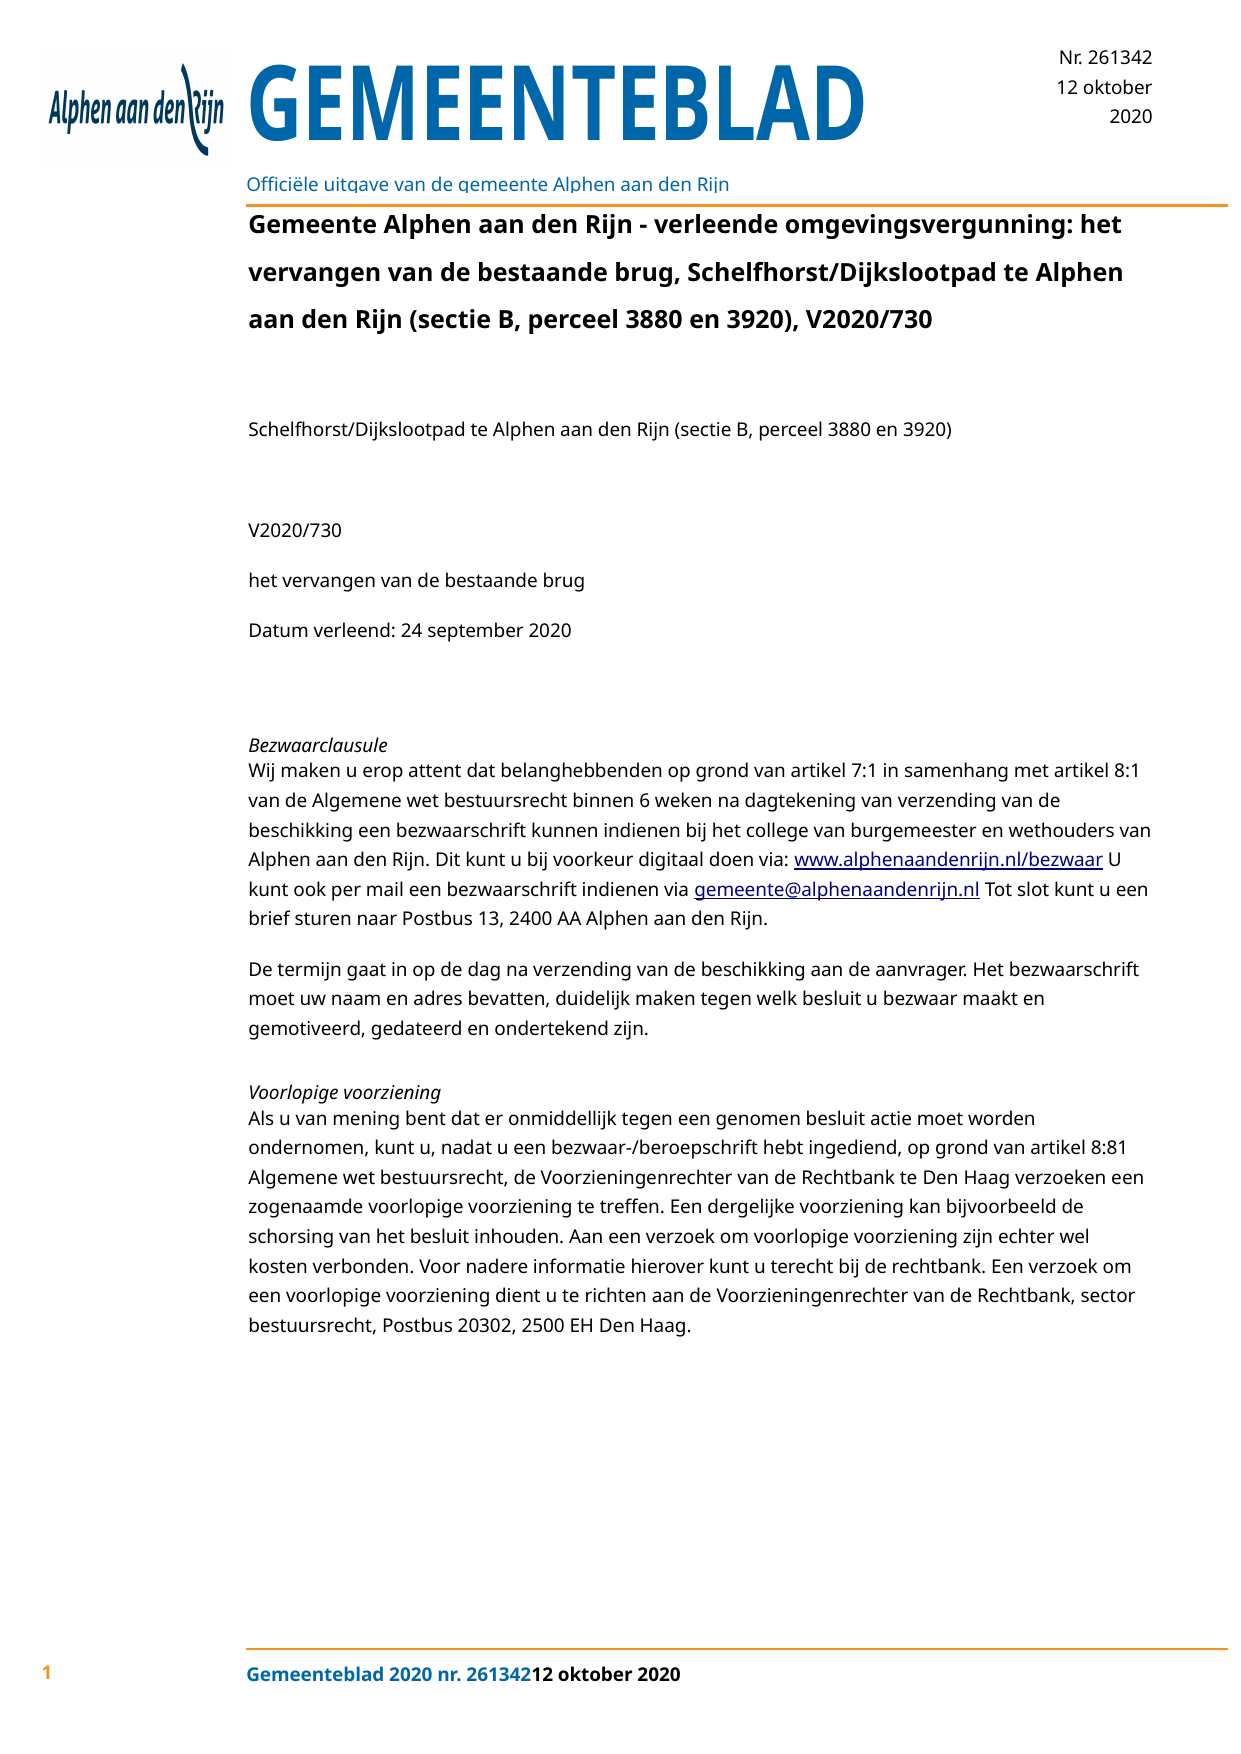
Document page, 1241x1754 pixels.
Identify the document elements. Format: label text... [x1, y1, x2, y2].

text Als u van mening bent dat er onmiddellijk tegen een genomen besluit actie moet worden ondernomen, kunt u, nadat u een bezwaar-/beroepschrift hebt ingediend, op grond van artikel 8:81 Algemene wet bestuursrecht, de Voorzieningenrechter van de Rechtbank te Den Haag verzoeken een zogenaamde voorlopige voorziening te treffen. Een dergelijke voorziening kan bijvoorbeeld de schorsing van het besluit inhouden. Aan een verzoek om voorlopige voorziening zijn echter wel kosten verbonden. Voor nadere informatie hierover kunt u terecht bij de rechtbank. Een verzoek om een voorlopige voorziening dient u te richten aan de Voorzieningenrechter van de Rechtbank, sector bestuursrecht, Postbus 20302, 2500 EH Den Haag. [248, 1105, 1152, 1338]
text Gemeente Alphen aan den Rijn - verleende omgevingsvergunning: het vervangen van de bestaande brug, Schelfhorst/Dijkslootpad te Alphen aan den Rijn (sectie B, perceel 3880 en 3920), V2020/730 [248, 207, 1152, 336]
text Wij maken u erop attent dat belanghebbenden op grond van artikel 7:1 in samenhang met artikel 8:1 van de Algemene wet bestuursrecht binnen 6 weken na dagtekening van verzending van de beschikking een bezwaarschrift kunnen indienen bij het college van burgemeester en wethouders van Alphen aan den Rijn. Dit kunt u bij voorkeur digitaal doen via: www.alphenaandenrijn.nl/bezwaar U kunt ook per mail een bezwaarschrift indienen via gemeente@alphenaandenrijn.nl Tot slot kunt u een brief sturen naar Postbus 13, 2400 AA Alphen aan den Rijn. [248, 758, 1152, 931]
text De termijn gaat in op de dag na verzending van de beschikking aan de aanvrager. Het bezwaarschrift moet uw naam en adres bevatten, duidelijk maken tegen welk besluit u bezwaar maakt en gemotiveerd, gedateerd en ondertekend zijn. [248, 956, 1152, 1041]
picture [41, 47, 231, 172]
text Datum verleend: 24 september 2020 [248, 618, 1152, 643]
text V2020/730 [248, 517, 1152, 542]
text Bezwaarclausule [248, 732, 1152, 758]
text Schelfhorst/Dijkslootpad te Alphen aan den Rijn (sectie B, perceel 3880 en 3920) [248, 416, 1152, 442]
text het vervangen van de bestaande brug [248, 567, 1152, 593]
text Voorlopige voorziening [248, 1079, 1152, 1105]
